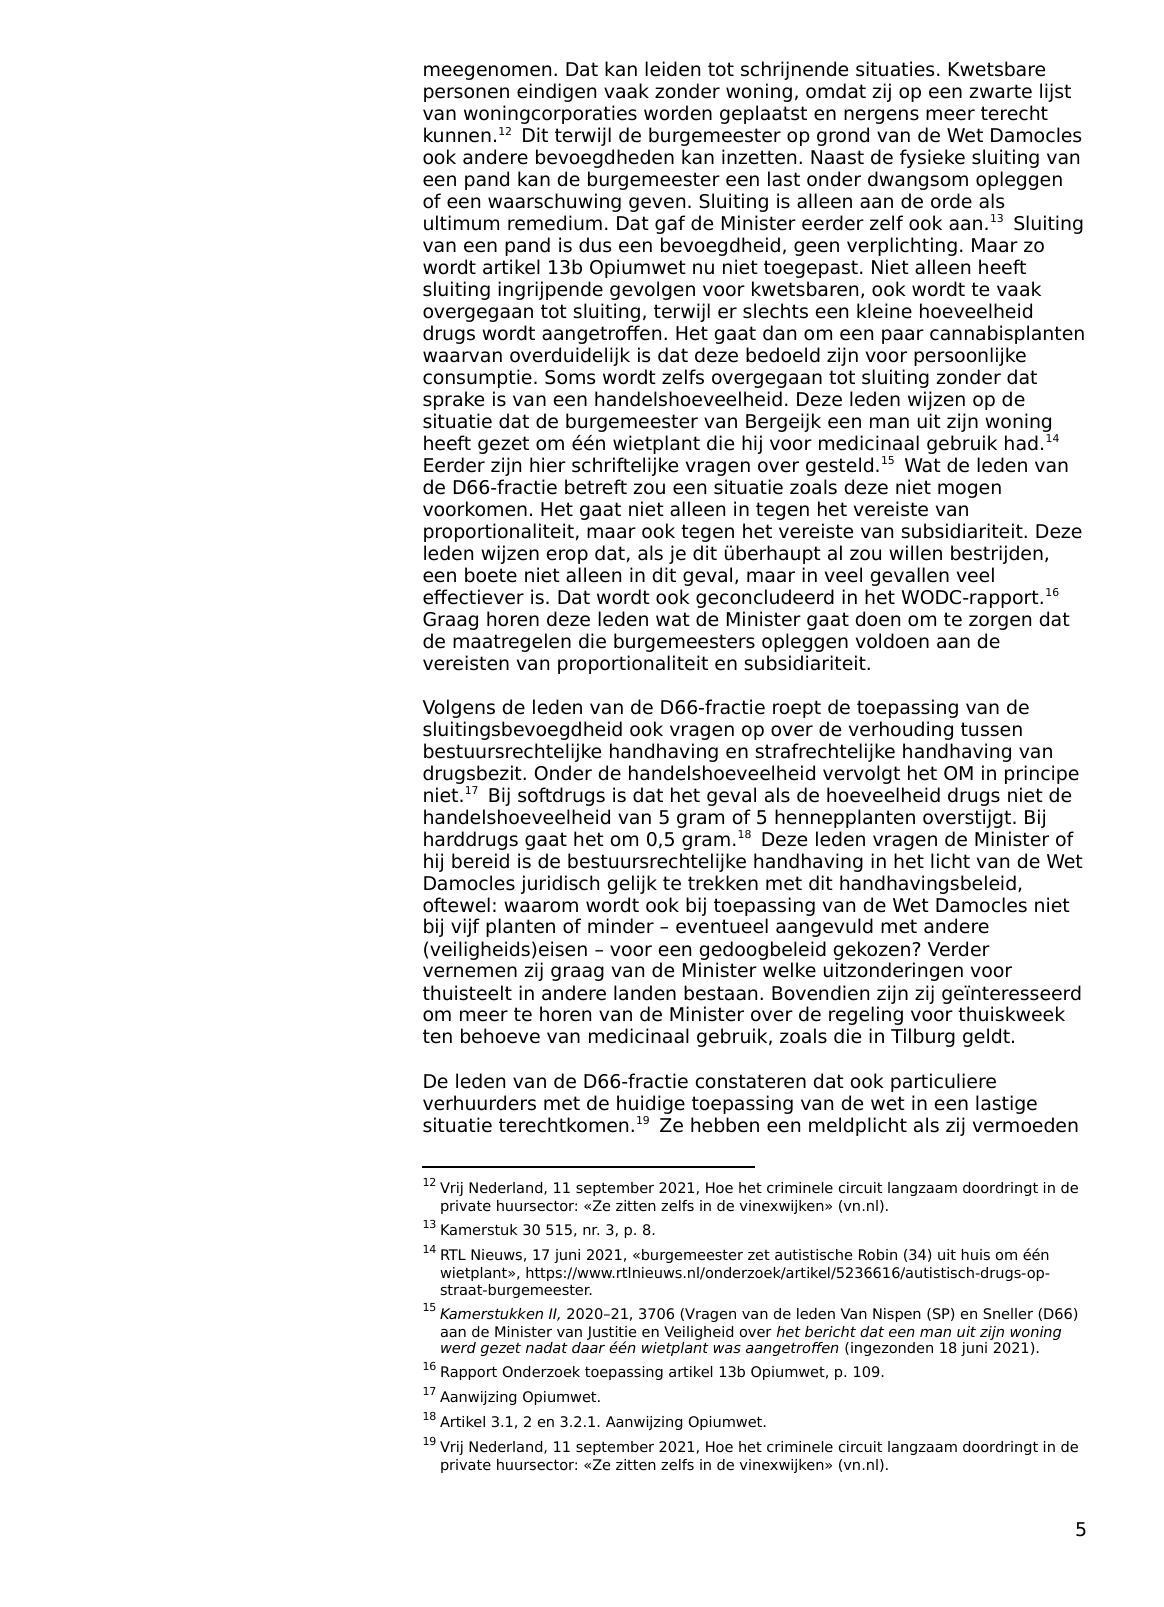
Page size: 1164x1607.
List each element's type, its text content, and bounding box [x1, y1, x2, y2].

text Kamerstukken II, 2020–21, 3706 (Vragen van de leden Van Nispen (SP) en Sneller (D66) aan de Minister van Justitie en Veiligheid over het bericht dat een man uit zijn woning werd gezet nadat daar één wietplant was aangetroffen (ingezonden 18 juni 2021). [422, 1302, 1087, 1357]
text Aanwijzing Opiumwet. [422, 1385, 1087, 1407]
text meegenomen. Dat kan leiden tot schrijnende situaties. Kwetsbare personen eindigen vaak zonder woning, omdat zij op een zwarte lijst van woningcorporaties worden geplaatst en nergens meer terecht kunnen. Dit terwijl de burgemeester op grond van de Wet Damocles ook andere bevoegdheden kan inzetten. Naast de fysieke sluiting van een pand kan de burgemeester een last onder dwangsom opleggen of een waarschuwing geven. Sluiting is alleen aan de orde als ultimum remedium. Dat gaf de Minister eerder zelf ook aan. Sluiting van een pand is dus een bevoegdheid, geen verplichting. Maar zo wordt artikel 13b Opiumwet nu niet toegepast. Niet alleen heeft sluiting ingrijpende gevolgen voor kwetsbaren, ook wordt te vaak overgegaan tot sluiting, terwijl er slechts een kleine hoeveelheid drugs wordt aangetroffen. Het gaat dan om een paar cannabisplanten waarvan overduidelijk is dat deze bedoeld zijn voor persoonlijke consumptie. Soms wordt zelfs overgegaan tot sluiting zonder dat sprake is van een handelshoeveelheid. Deze leden wijzen op de situatie dat de burgemeester van Bergeijk een man uit zijn woning heeft gezet om één wietplant die hij voor medicinaal gebruik had. Eerder zijn hier schriftelijke vragen over gesteld. Wat de leden van de D66-fractie betreft zou een situatie zoals deze niet mogen voorkomen. Het gaat niet alleen in tegen het vereiste van proportionaliteit, maar ook tegen het vereiste van subsidiariteit. Deze leden wijzen erop dat, als je dit überhaupt al zou willen bestrijden, een boete niet alleen in dit geval, maar in veel gevallen veel effectiever is. Dat wordt ook geconcludeerd in het WODC-rapport. Graag horen deze leden wat de Minister gaat doen om te zorgen dat de maatregelen die burgemeesters opleggen voldoen aan de vereisten van proportionaliteit en subsidiariteit. [422, 59, 1087, 674]
text Vrij Nederland, 11 september 2021, Hoe het criminele circuit langzaam doordringt in de private huursector: «Ze zitten zelfs in de vinexwijken» (vn.nl). [422, 1176, 1087, 1215]
text Volgens de leden van de D66-fractie roept de toepassing van de sluitingsbevoegdheid ook vragen op over de verhouding tussen bestuursrechtelijke handhaving en strafrechtelijke handhaving van drugsbezit. Onder de handelshoeveelheid vervolgt het OM in principe niet. Bij softdrugs is dat het geval als de hoeveelheid drugs niet de handelshoeveelheid van 5 gram of 5 hennepplanten overstijgt. Bij harddrugs gaat het om 0,5 gram. Deze leden vragen de Minister of hij bereid is de bestuursrechtelijke handhaving in het licht van de Wet Damocles juridisch gelijk te trekken met dit handhavingsbeleid, oftewel: waarom wordt ook bij toepassing van de Wet Damocles niet bij vijf planten of minder – eventueel aangevuld met andere (veiligheids)eisen – voor een gedoogbeleid gekozen? Verder vernemen zij graag van de Minister welke uitzonderingen voor thuisteelt in andere landen bestaan. Bovendien zijn zij geïnteresseerd om meer te horen van de Minister over de regeling voor thuiskweek ten behoeve van medicinaal gebruik, zoals die in Tilburg geldt. [422, 697, 1087, 1048]
text Kamerstuk 30 515, nr. 3, p. 8. [422, 1218, 1087, 1240]
text Artikel 3.1, 2 en 3.2.1. Aanwijzing Opiumwet. [422, 1410, 1087, 1432]
text Rapport Onderzoek toepassing artikel 13b Opiumwet, p. 109. [422, 1360, 1087, 1382]
text Vrij Nederland, 11 september 2021, Hoe het criminele circuit langzaam doordringt in de private huursector: «Ze zitten zelfs in de vinexwijken» (vn.nl). [422, 1435, 1087, 1474]
text RTL Nieuws, 17 juni 2021, «burgemeester zet autistische Robin (34) uit huis om één wietplant», https://www.rtlnieuws.nl/onderzoek/artikel/5236616/autistisch-drugs-op-straat-burgemeester. [422, 1243, 1087, 1299]
text De leden van de D66-fractie constateren dat ook particuliere verhuurders met de huidige toepassing van de wet in een lastige situatie terechtkomen. Ze hebben een meldplicht als zij vermoeden [422, 1071, 1087, 1136]
